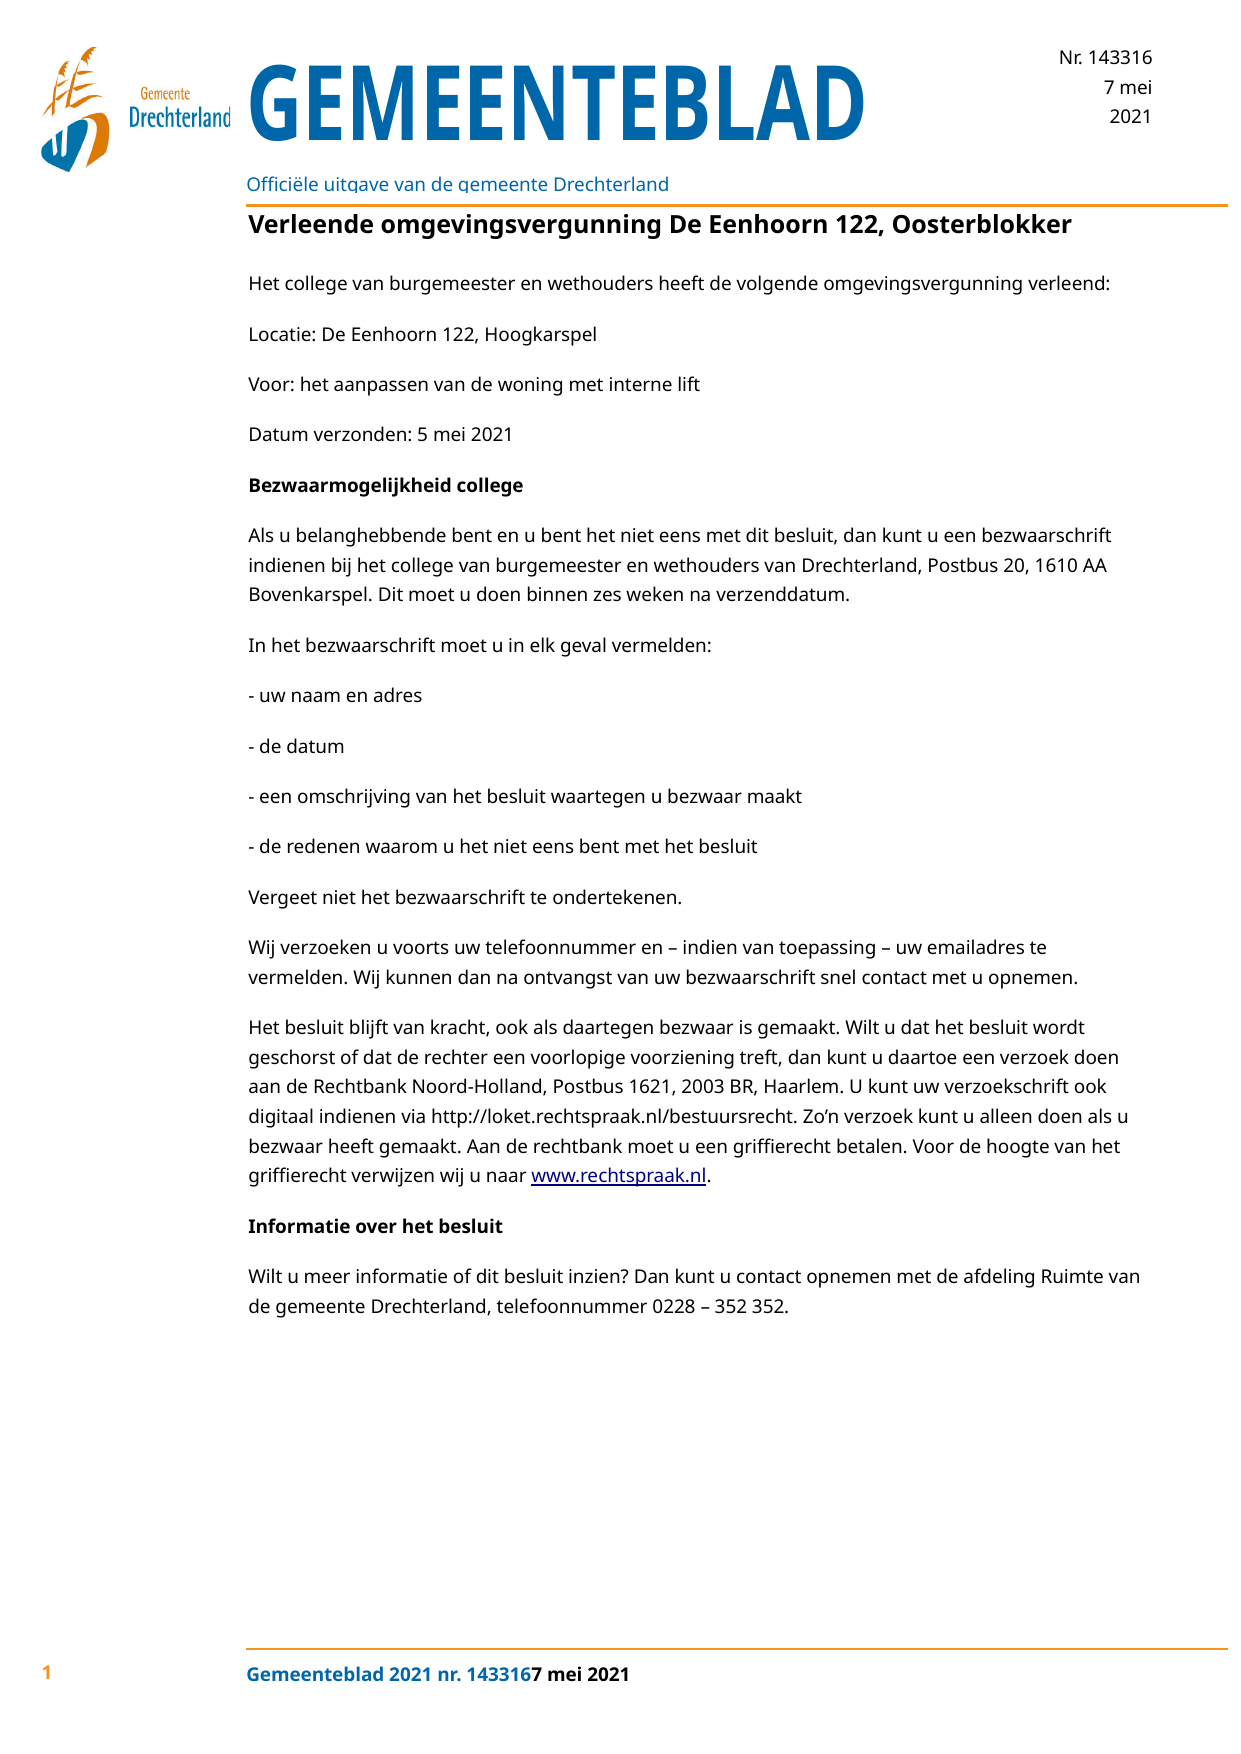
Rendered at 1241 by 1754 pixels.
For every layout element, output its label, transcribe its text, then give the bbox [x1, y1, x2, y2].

text - de datum [248, 733, 1152, 758]
text Bezwaarmogelijkheid college [248, 472, 1152, 498]
text - uw naam en adres [248, 682, 1152, 708]
text Wilt u meer informatie of dit besluit inzien? Dan kunt u contact opnemen met de afdeling Ruimte van de gemeente Drechterland, telefoonnummer 0228 – 352 352. [248, 1263, 1152, 1318]
text Locatie: De Eenhoorn 122, Hoogkarspel [248, 321, 1152, 346]
picture [226, 115, 231, 124]
text Wij verzoeken u voorts uw telefoonnummer en – indien van toepassing – uw emailadres te vermelden. Wij kunnen dan na ontvangst van uw bezwaarschrift snel contact met u opnemen. [248, 934, 1152, 990]
picture [41, 47, 231, 172]
text Als u belanghebbende bent en u bent het niet eens met dit besluit, dan kunt u een bezwaarschrift indienen bij het college van burgemeester en wethouders van Drechterland, Postbus 20, 1610 AA Bovenkarspel. Dit moet u doen binnen zes weken na verzenddatum. [248, 522, 1152, 607]
text - een omschrijving van het besluit waartegen u bezwaar maakt [248, 783, 1152, 809]
text Het college van burgemeester en wethouders heeft de volgende omgevingsvergunning verleend: [248, 270, 1152, 296]
picture [41, 158, 64, 172]
text Informatie over het besluit [248, 1213, 1152, 1238]
text Datum verzonden: 5 mei 2021 [248, 422, 1152, 447]
text - de redenen waarom u het niet eens bent met het besluit [248, 834, 1152, 859]
text Voor: het aanpassen van de woning met interne lift [248, 371, 1152, 397]
text Het besluit blijft van kracht, ook als daartegen bezwaar is gemaakt. Wilt u dat het besluit wordt geschorst of dat de rechter een voorlopige voorziening treft, dan kunt u daartoe een verzoek doen aan de Rechtbank Noord-Holland, Postbus 1621, 2003 BR, Haarlem. U kunt uw verzoekschrift ook digitaal indienen via http://loket.rechtspraak.nl/bestuursrecht. Zo’n verzoek kunt u alleen doen als u bezwaar heeft gemaakt. Aan de rechtbank moet u een griffierecht betalen. Voor de hoogte van het griffierecht verwijzen wij u naar www.rechtspraak.nl. [248, 1014, 1152, 1188]
text Verleende omgevingsvergunning De Eenhoorn 122, Oosterblokker [248, 207, 1152, 241]
text In het bezwaarschrift moet u in elk geval vermelden: [248, 632, 1152, 658]
text Vergeet niet het bezwaarschrift te ondertekenen. [248, 884, 1152, 910]
